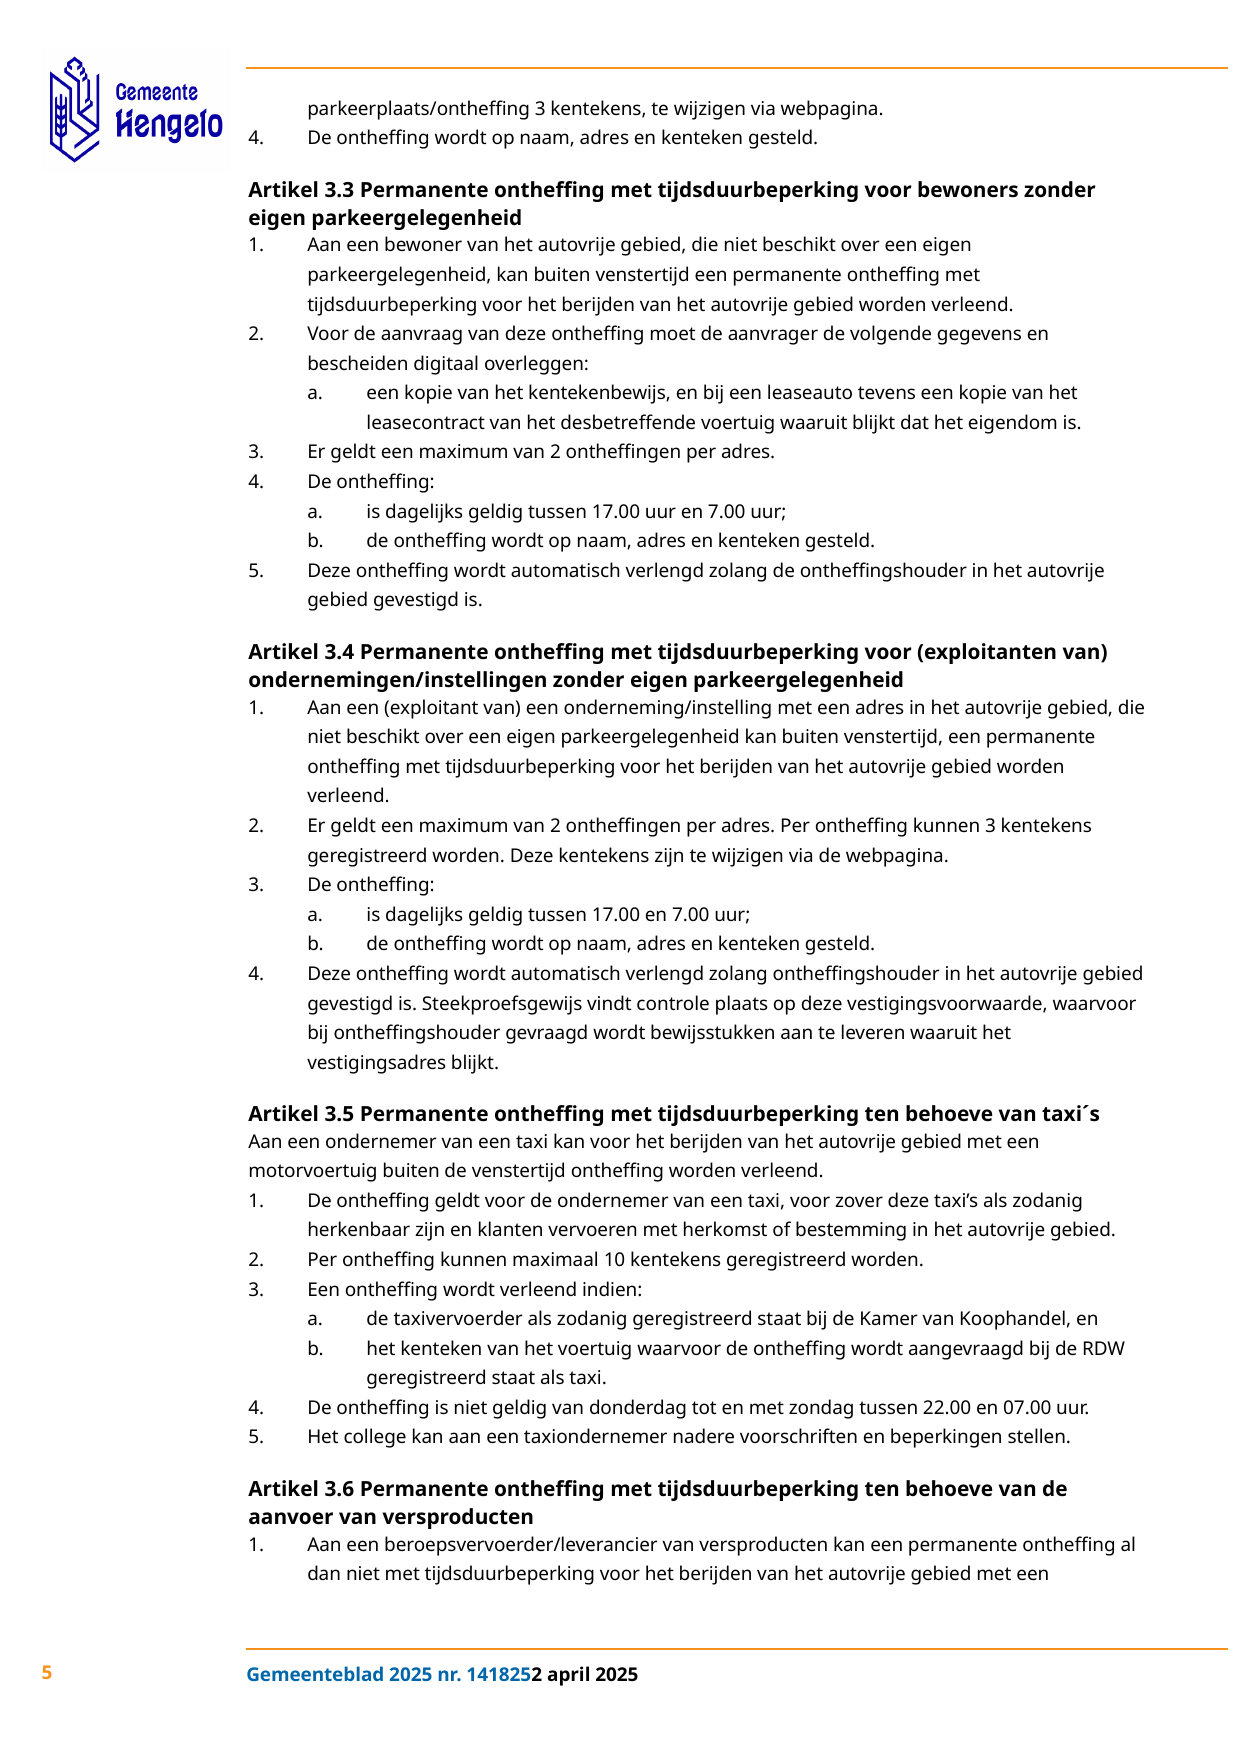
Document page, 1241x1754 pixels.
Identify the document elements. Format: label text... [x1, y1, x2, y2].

list Deze ontheffing wordt automatisch verlengd zolang de ontheffingshouder in het autovrije gebied gevestigd is. [248, 557, 1152, 612]
list Aan een (exploitant van) een onderneming/instelling met een adres in het autovrije gebied, die niet beschikt over een eigen parkeergelegenheid kan buiten venstertijd, een permanente ontheffing met tijdsduurbeperking voor het berijden van het autovrije gebied worden verleend. [248, 694, 1152, 808]
list Het college kan aan een taxiondernemer nadere voorschriften en beperkingen stellen. [248, 1424, 1152, 1449]
list Deze ontheffing wordt automatisch verlengd zolang ontheffingshouder in het autovrije gebied gevestigd is. Steekproefsgewijs vindt controle plaats op deze vestigingsvoorwaarde, waarvoor bij ontheffingshouder gevraagd wordt bewijsstukken aan te leveren waaruit het vestigingsadres blijkt. [248, 960, 1152, 1075]
list de ontheffing wordt op naam, adres en kenteken gesteld. [307, 931, 1152, 956]
list Er geldt een maximum van 2 ontheffingen per adres. Per ontheffing kunnen 3 kentekens geregistreerd worden. Deze kentekens zijn te wijzigen via de webpagina. [248, 812, 1152, 868]
list De ontheffing: [248, 871, 1152, 897]
list De ontheffing geldt voor de ondernemer van een taxi, voor zover deze taxi’s als zodanig herkenbaar zijn en klanten vervoeren met herkomst of bestemming in het autovrije gebied. [248, 1187, 1152, 1242]
text Artikel 3.4 Permanente ontheffing met tijdsduurbeperking voor (exploitanten van) ondernemingen/instellingen zonder eigen parkeergelegenheid [248, 637, 1152, 694]
list de taxivervoerder als zodanig geregistreerd staat bij de Kamer van Koophandel, en [307, 1305, 1152, 1331]
list Per ontheffing kunnen maximaal 10 kentekens geregistreerd worden. [248, 1246, 1152, 1272]
list De ontheffing is niet geldig van donderdag tot en met zondag tussen 22.00 en 07.00 uur. [248, 1394, 1152, 1420]
list parkeerplaats/ontheffing 3 kentekens, te wijzigen via webpagina. [248, 95, 1152, 121]
list Een ontheffing wordt verleend indien: [248, 1276, 1152, 1301]
list De ontheffing: [248, 468, 1152, 494]
list het kenteken van het voertuig waarvoor de ontheffing wordt aangevraagd bij de RDW geregistreerd staat als taxi. [307, 1335, 1152, 1390]
text Artikel 3.3 Permanente ontheffing met tijdsduurbeperking voor bewoners zonder eigen parkeergelegenheid [248, 175, 1152, 232]
list is dagelijks geldig tussen 17.00 uur en 7.00 uur; [307, 498, 1152, 524]
list Voor de aanvraag van deze ontheffing moet de aanvrager de volgende gegevens en bescheiden digitaal overleggen: [248, 320, 1152, 376]
list de ontheffing wordt op naam, adres en kenteken gesteld. [307, 527, 1152, 553]
list De ontheffing wordt op naam, adres en kenteken gesteld. [248, 124, 1152, 150]
text Artikel 3.5 Permanente ontheffing met tijdsduurbeperking ten behoeve van taxi´s [248, 1099, 1152, 1128]
picture [41, 47, 231, 172]
list Er geldt een maximum van 2 ontheffingen per adres. [248, 439, 1152, 464]
list een kopie van het kentekenbewijs, en bij een leaseauto tevens een kopie van het leasecontract van het desbetreffende voertuig waaruit blijkt dat het eigendom is. [307, 379, 1152, 435]
list is dagelijks geldig tussen 17.00 en 7.00 uur; [307, 901, 1152, 927]
text Artikel 3.6 Permanente ontheffing met tijdsduurbeperking ten behoeve van de aanvoer van versproducten [248, 1474, 1152, 1531]
list Aan een beroepsvervoerder/leverancier van versproducten kan een permanente ontheffing al dan niet met tijdsduurbeperking voor het berijden van het autovrije gebied met een [248, 1531, 1152, 1586]
list Aan een bewoner van het autovrije gebied, die niet beschikt over een eigen parkeergelegenheid, kan buiten venstertijd een permanente ontheffing met tijdsduurbeperking voor het berijden van het autovrije gebied worden verleend. [248, 232, 1152, 317]
text Aan een ondernemer van een taxi kan voor het berijden van het autovrije gebied met een motorvoertuig buiten de venstertijd ontheffing worden verleend. [248, 1128, 1152, 1183]
